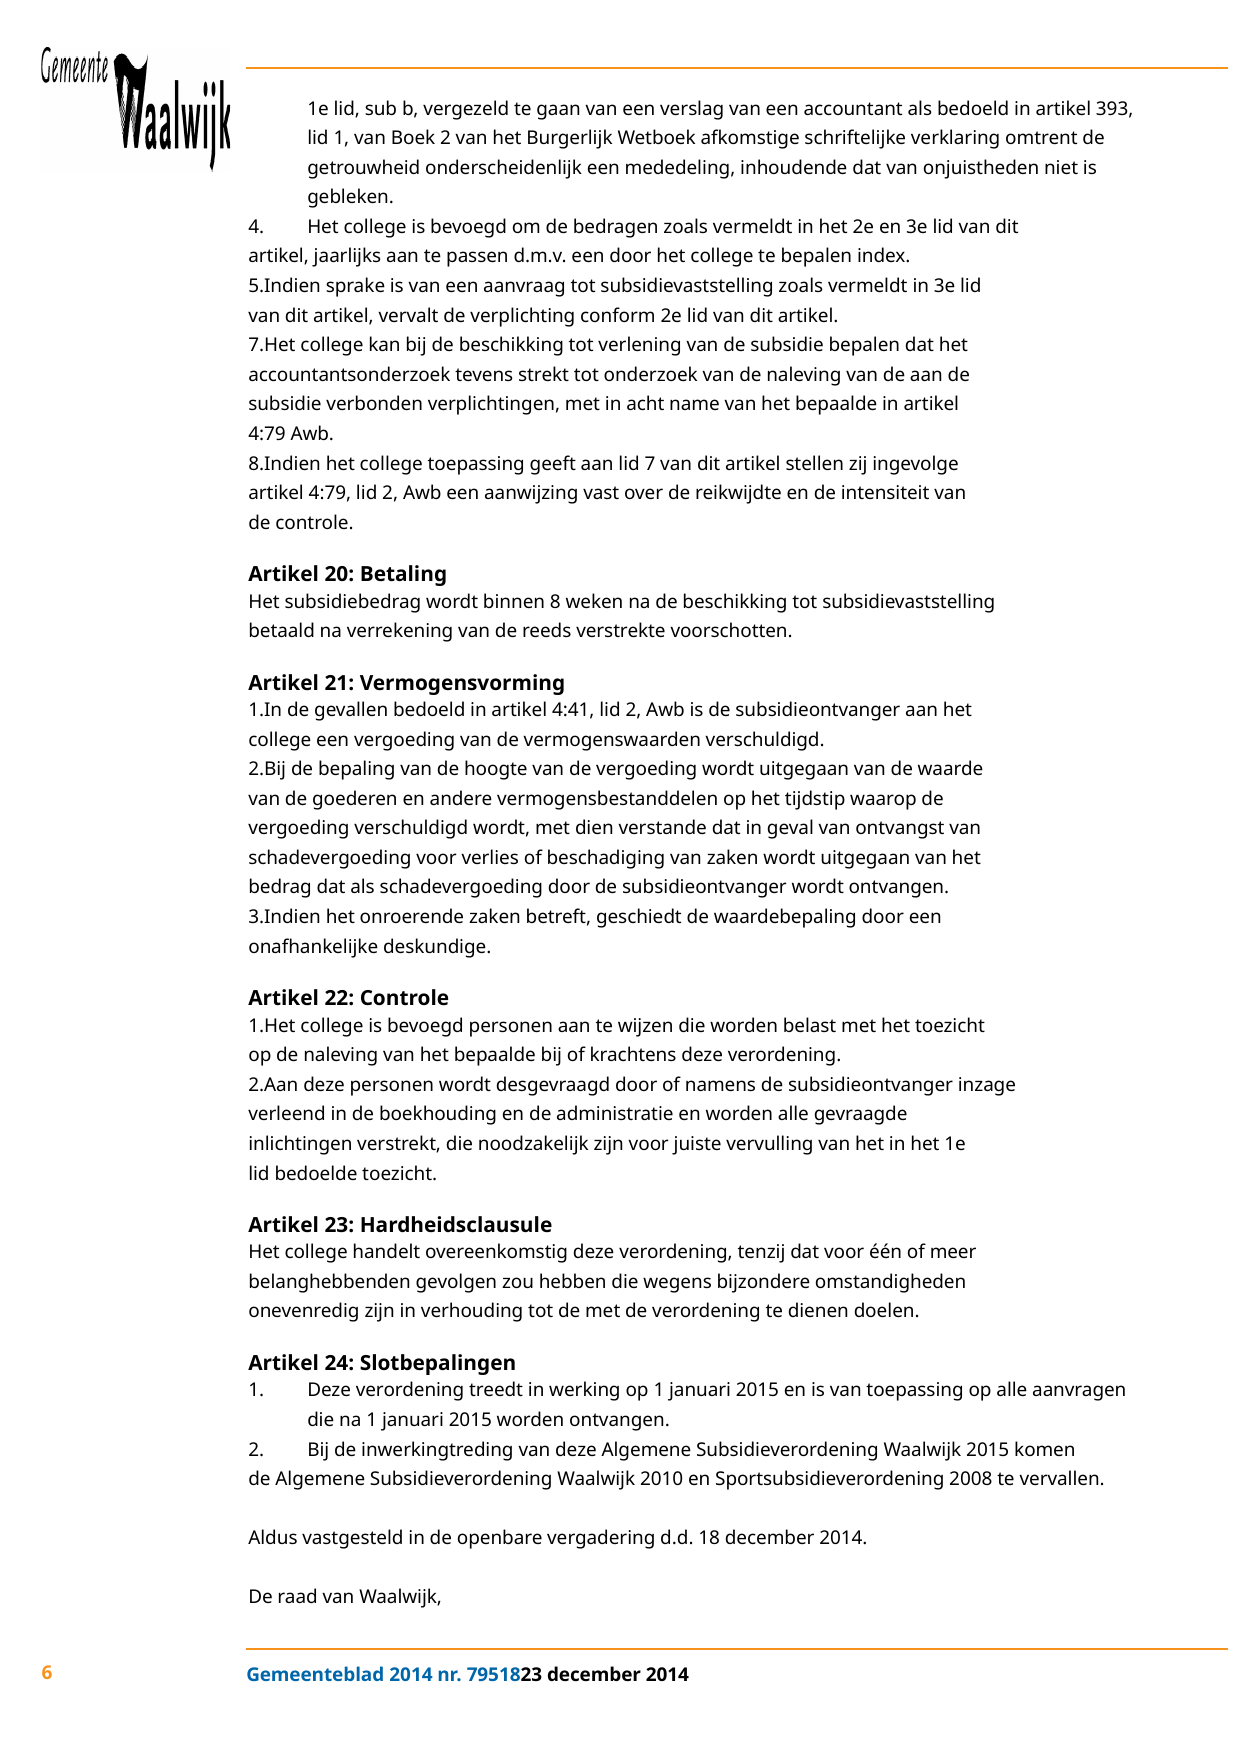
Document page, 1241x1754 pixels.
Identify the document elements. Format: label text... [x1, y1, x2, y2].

text Het subsidiebedrag wordt binnen 8 weken na de beschikking tot subsidievaststelling [248, 588, 1152, 613]
text bedrag dat als schadevergoeding door de subsidieontvanger wordt ontvangen. [248, 874, 1152, 899]
text 1.In de gevallen bedoeld in artikel 4:41, lid 2, Awb is de subsidieontvanger aan het [248, 696, 1152, 722]
text subsidie verbonden verplichtingen, met in acht name van het bepaalde in artikel [248, 391, 1152, 416]
list Deze verordening treedt in werking op 1 januari 2015 en is van toepassing op alle aanvragen die na 1 januari 2015 worden ontvangen. [248, 1377, 1152, 1432]
text verleend in de boekhouding en de administratie en worden alle gevraagde [248, 1101, 1152, 1126]
text 3.Indien het onroerende zaken betreft, geschiedt de waardebepaling door een [248, 903, 1152, 929]
text van dit artikel, vervalt de verplichting conform 2e lid van dit artikel. [248, 302, 1152, 328]
text betaald na verrekening van de reeds verstrekte voorschotten. [248, 617, 1152, 643]
text lid bedoelde toezicht. [248, 1160, 1152, 1185]
text vergoeding verschuldigd wordt, met dien verstande dat in geval van ontvangst van [248, 814, 1152, 840]
text artikel, jaarlijks aan te passen d.m.v. een door het college te bepalen index. [248, 243, 1152, 268]
text Aldus vastgesteld in de openbare vergadering d.d. 18 december 2014. [248, 1524, 1152, 1550]
text de Algemene Subsidieverordening Waalwijk 2010 en Sportsubsidieverordening 2008 te vervallen. [248, 1465, 1152, 1491]
text 1.Het college is bevoegd personen aan te wijzen die worden belast met het toezicht [248, 1012, 1152, 1037]
list Het college is bevoegd om de bedragen zoals vermeldt in het 2e en 3e lid van dit [248, 213, 1152, 239]
list 1e lid, sub b, vergezeld te gaan van een verslag van een accountant als bedoeld in artikel 393, lid 1, van Boek 2 van het Burgerlijk Wetboek afkomstige schriftelijke verklaring omtrent de getrouwheid onderscheidenlijk een mededeling, inhoudende dat van onjuistheden niet is gebleken. [248, 95, 1152, 209]
text Artikel 24: Slotbepalingen [248, 1348, 1152, 1377]
text Artikel 23: Hardheidsclausule [248, 1210, 1152, 1238]
picture [41, 47, 231, 172]
text op de naleving van het bepaalde bij of krachtens deze verordening. [248, 1041, 1152, 1067]
text De raad van Waalwijk, [248, 1584, 1152, 1609]
text schadevergoeding voor verlies of beschadiging van zaken wordt uitgegaan van het [248, 844, 1152, 870]
text Artikel 20: Betaling [248, 559, 1152, 588]
text belanghebbenden gevolgen zou hebben die wegens bijzondere omstandigheden [248, 1268, 1152, 1294]
text 8.Indien het college toepassing geeft aan lid 7 van dit artikel stellen zij ingevolge [248, 450, 1152, 476]
text inlichtingen verstrekt, die noodzakelijk zijn voor juiste vervulling van het in het 1e [248, 1130, 1152, 1156]
text artikel 4:79, lid 2, Awb een aanwijzing vast over de reikwijdte en de intensiteit van [248, 479, 1152, 505]
text Artikel 21: Vermogensvorming [248, 668, 1152, 696]
text college een vergoeding van de vermogenswaarden verschuldigd. [248, 726, 1152, 752]
text onevenredig zijn in verhouding tot de met de verordening te dienen doelen. [248, 1298, 1152, 1323]
text 5.Indien sprake is van een aanvraag tot subsidievaststelling zoals vermeldt in 3e lid [248, 272, 1152, 298]
text 4:79 Awb. [248, 420, 1152, 446]
list Bij de inwerkingtreding van deze Algemene Subsidieverordening Waalwijk 2015 komen [248, 1436, 1152, 1461]
text accountantsonderzoek tevens strekt tot onderzoek van de naleving van de aan de [248, 361, 1152, 387]
text de controle. [248, 509, 1152, 535]
text 2.Aan deze personen wordt desgevraagd door of namens de subsidieontvanger inzage [248, 1071, 1152, 1097]
text 7.Het college kan bij de beschikking tot verlening van de subsidie bepalen dat het [248, 331, 1152, 357]
text Artikel 22: Controle [248, 983, 1152, 1012]
text onafhankelijke deskundige. [248, 933, 1152, 959]
text van de goederen en andere vermogensbestanddelen op het tijdstip waarop de [248, 785, 1152, 811]
text 2.Bij de bepaling van de hoogte van de vergoeding wordt uitgegaan van de waarde [248, 755, 1152, 781]
text Het college handelt overeenkomstig deze verordening, tenzij dat voor één of meer [248, 1238, 1152, 1264]
